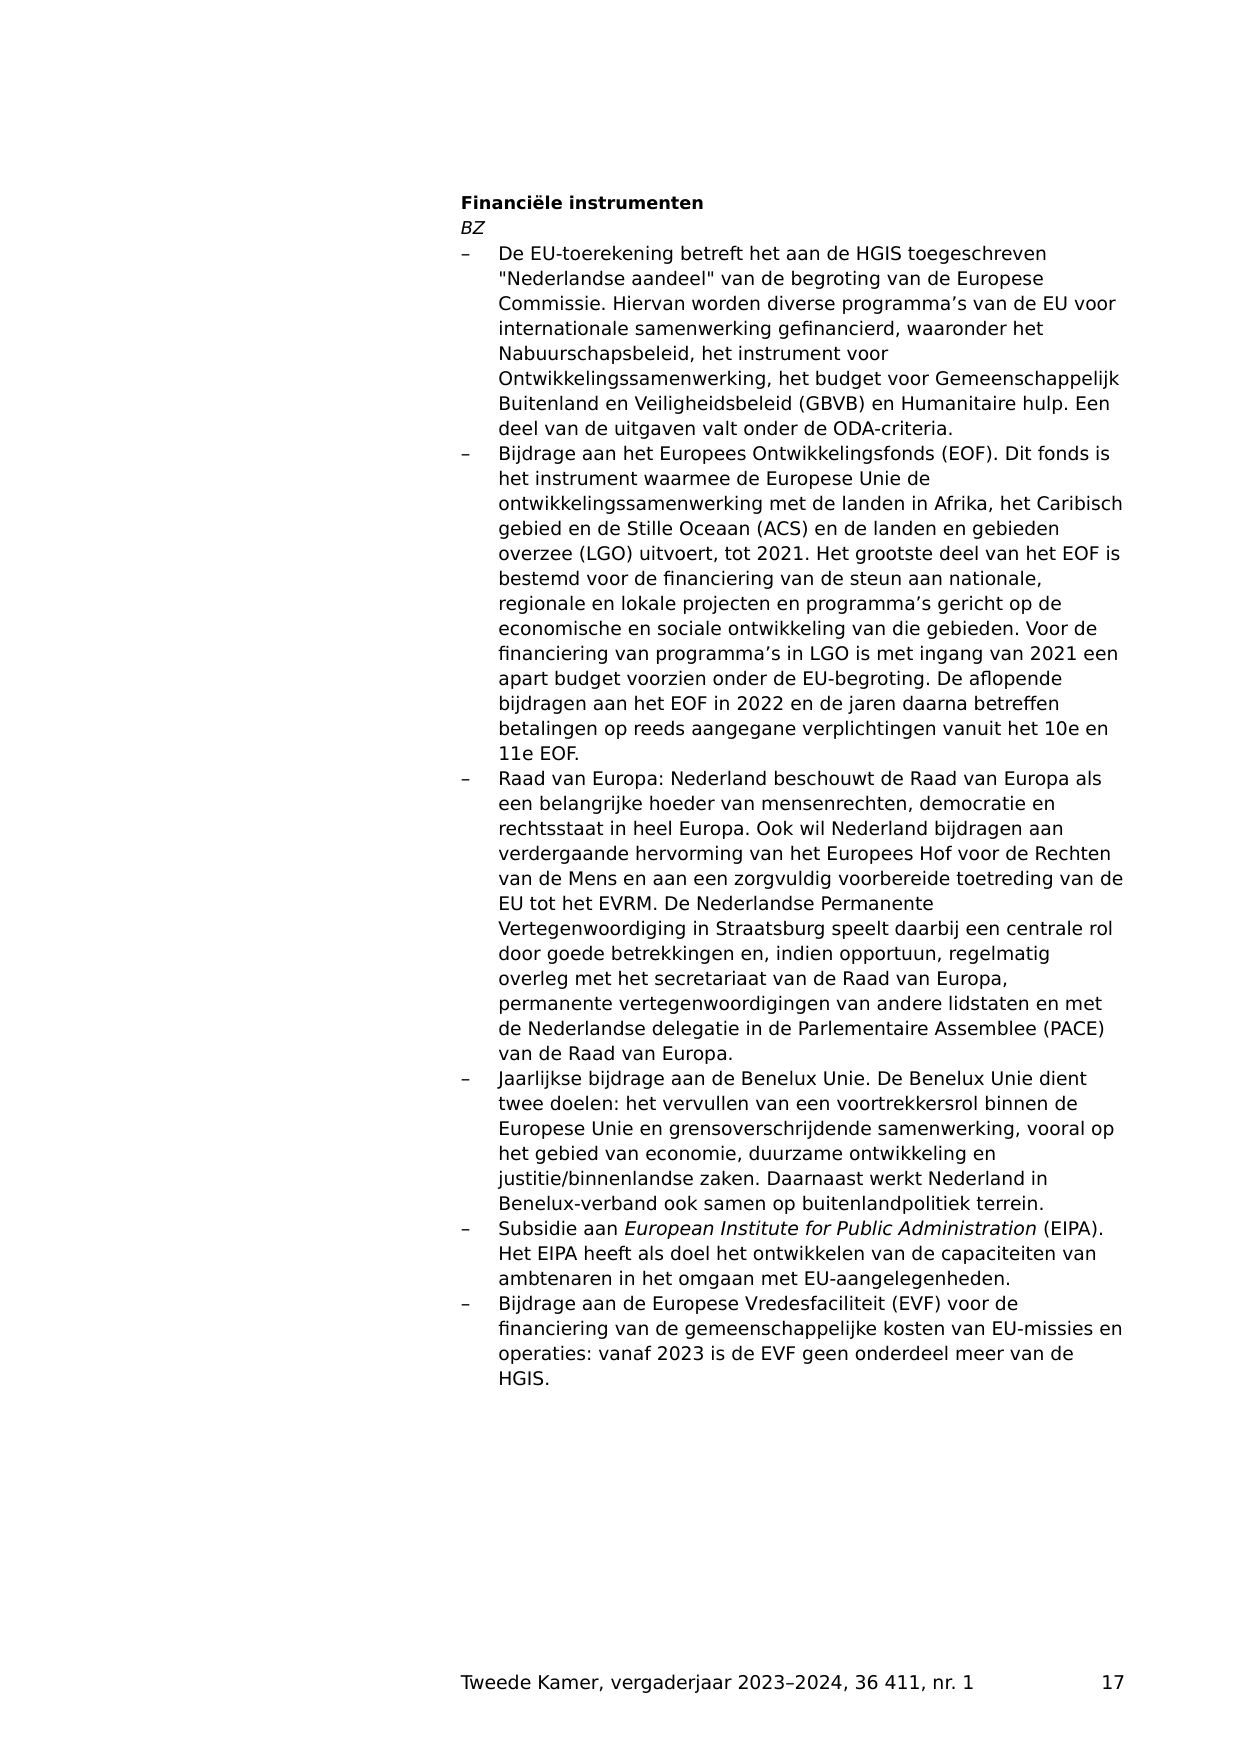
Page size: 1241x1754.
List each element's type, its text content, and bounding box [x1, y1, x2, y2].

list Jaarlijkse bijdrage aan de Benelux Unie. De Benelux Unie dient twee doelen: het vervullen van een voortrekkersrol binnen de Europese Unie en grensoverschrijdende samenwerking, vooral op het gebied van economie, duurzame ontwikkeling en justitie/binnenlandse zaken. Daarnaast werkt Nederland in Benelux-verband ook samen op buitenlandpolitiek terrein. [461, 1066, 1125, 1216]
text Financiële instrumenten [461, 191, 1125, 214]
text BZ [461, 216, 1125, 239]
list Bijdrage aan het Europees Ontwikkelingsfonds (EOF). Dit fonds is het instrument waarmee de Europese Unie de ontwikkelingssamenwerking met de landen in Afrika, het Caribisch gebied en de Stille Oceaan (ACS) en de landen en gebieden overzee (LGO) uitvoert, tot 2021. Het grootste deel van het EOF is bestemd voor de financiering van de steun aan nationale, regionale en lokale projecten en programma’s gericht op de economische en sociale ontwikkeling van die gebieden. Voor de financiering van programma’s in LGO is met ingang van 2021 een apart budget voorzien onder de EU-begroting. De aflopende bijdragen aan het EOF in 2022 en de jaren daarna betreffen betalingen op reeds aangegane verplichtingen vanuit het 10e en 11e EOF. [461, 441, 1125, 766]
list De EU-toerekening betreft het aan de HGIS toegeschreven "Nederlandse aandeel" van de begroting van de Europese Commissie. Hiervan worden diverse programma’s van de EU voor internationale samenwerking gefinancierd, waaronder het Nabuurschapsbeleid, het instrument voor Ontwikkelingssamenwerking, het budget voor Gemeenschappelijk Buitenland en Veiligheidsbeleid (GBVB) en Humanitaire hulp. Een deel van de uitgaven valt onder de ODA-criteria. [461, 241, 1125, 441]
list Subsidie aan European Institute for Public Administration (EIPA). Het EIPA heeft als doel het ontwikkelen van de capaciteiten van ambtenaren in het omgaan met EU-aangelegenheden. [461, 1216, 1125, 1291]
list Bijdrage aan de Europese Vredesfaciliteit (EVF) voor de financiering van de gemeenschappelijke kosten van EU-missies en operaties: vanaf 2023 is de EVF geen onderdeel meer van de HGIS. [461, 1291, 1125, 1391]
list Raad van Europa: Nederland beschouwt de Raad van Europa als een belangrijke hoeder van mensenrechten, democratie en rechtsstaat in heel Europa. Ook wil Nederland bijdragen aan verdergaande hervorming van het Europees Hof voor de Rechten van de Mens en aan een zorgvuldig voorbereide toetreding van de EU tot het EVRM. De Nederlandse Permanente Vertegenwoordiging in Straatsburg speelt daarbij een centrale rol door goede betrekkingen en, indien opportuun, regelmatig overleg met het secretariaat van de Raad van Europa, permanente vertegenwoordigingen van andere lidstaten en met de Nederlandse delegatie in de Parlementaire Assemblee (PACE) van de Raad van Europa. [461, 766, 1125, 1066]
